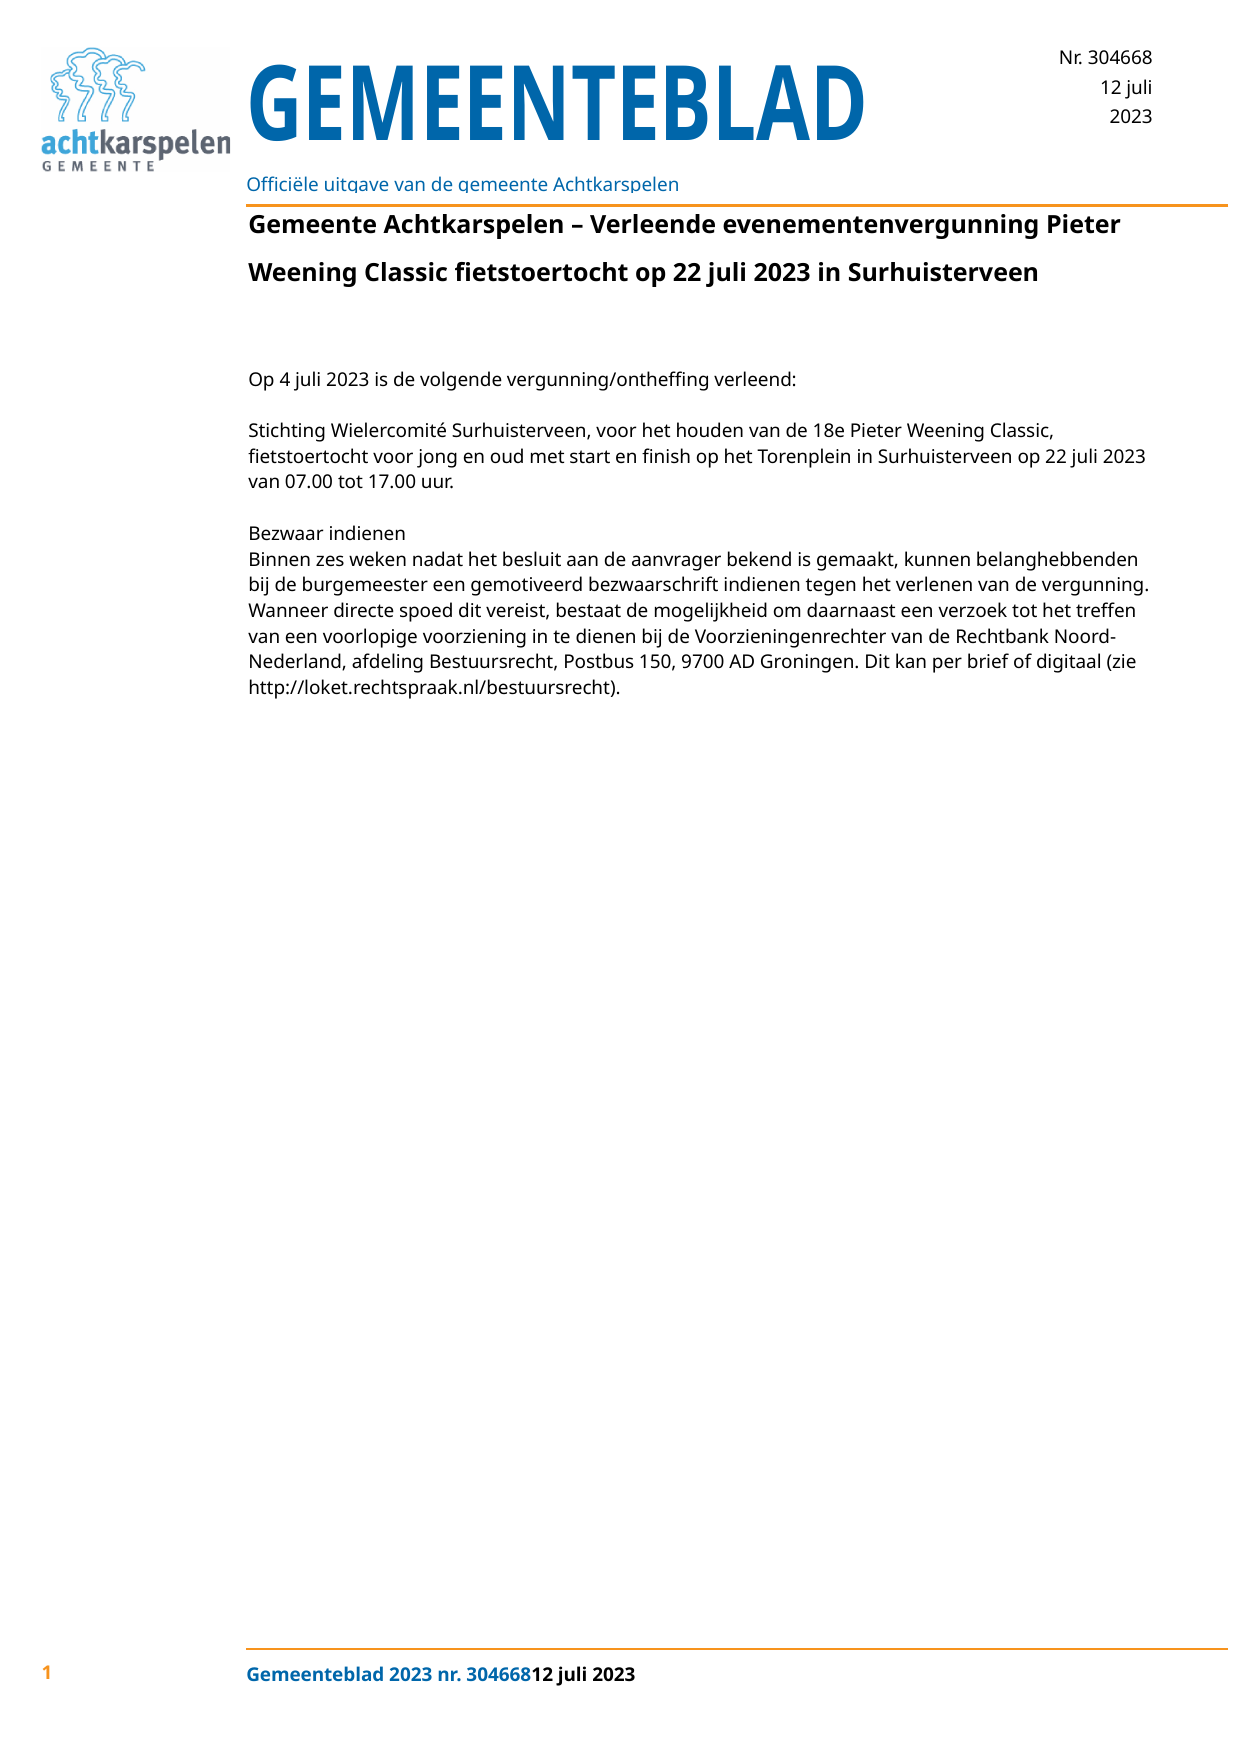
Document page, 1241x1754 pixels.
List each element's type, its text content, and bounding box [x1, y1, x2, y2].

text Gemeente Achtkarspelen – Verleende evenementenvergunning Pieter Weening Classic fietstoertocht op 22 juli 2023 in Surhuisterveen [248, 207, 1152, 288]
text Stichting Wielercomité Surhuisterveen, voor het houden van de 18e Pieter Weening Classic, fietstoertocht voor jong en oud met start en finish op het Torenplein in Surhuisterveen op 22 juli 2023 van 07.00 tot 17.00 uur. [248, 417, 1152, 494]
text Binnen zes weken nadat het besluit aan de aanvrager bekend is gemaakt, kunnen belanghebbenden bij de burgemeester een gemotiveerd bezwaarschrift indienen tegen het verlenen van de vergunning. Wanneer directe spoed dit vereist, bestaat de mogelijkheid om daarnaast een verzoek tot het treffen van een voorlopige voorziening in te dienen bij de Voorzieningenrechter van de Rechtbank Noord-Nederland, afdeling Bestuursrecht, Postbus 150, 9700 AD Groningen. Dit kan per brief of digitaal (zie http://loket.rechtspraak.nl/bestuursrecht). [248, 546, 1152, 700]
picture [41, 47, 231, 172]
text Op 4 juli 2023 is de volgende vergunning/ontheffing verleend: [248, 366, 1152, 391]
text Bezwaar indienen [248, 520, 1152, 546]
